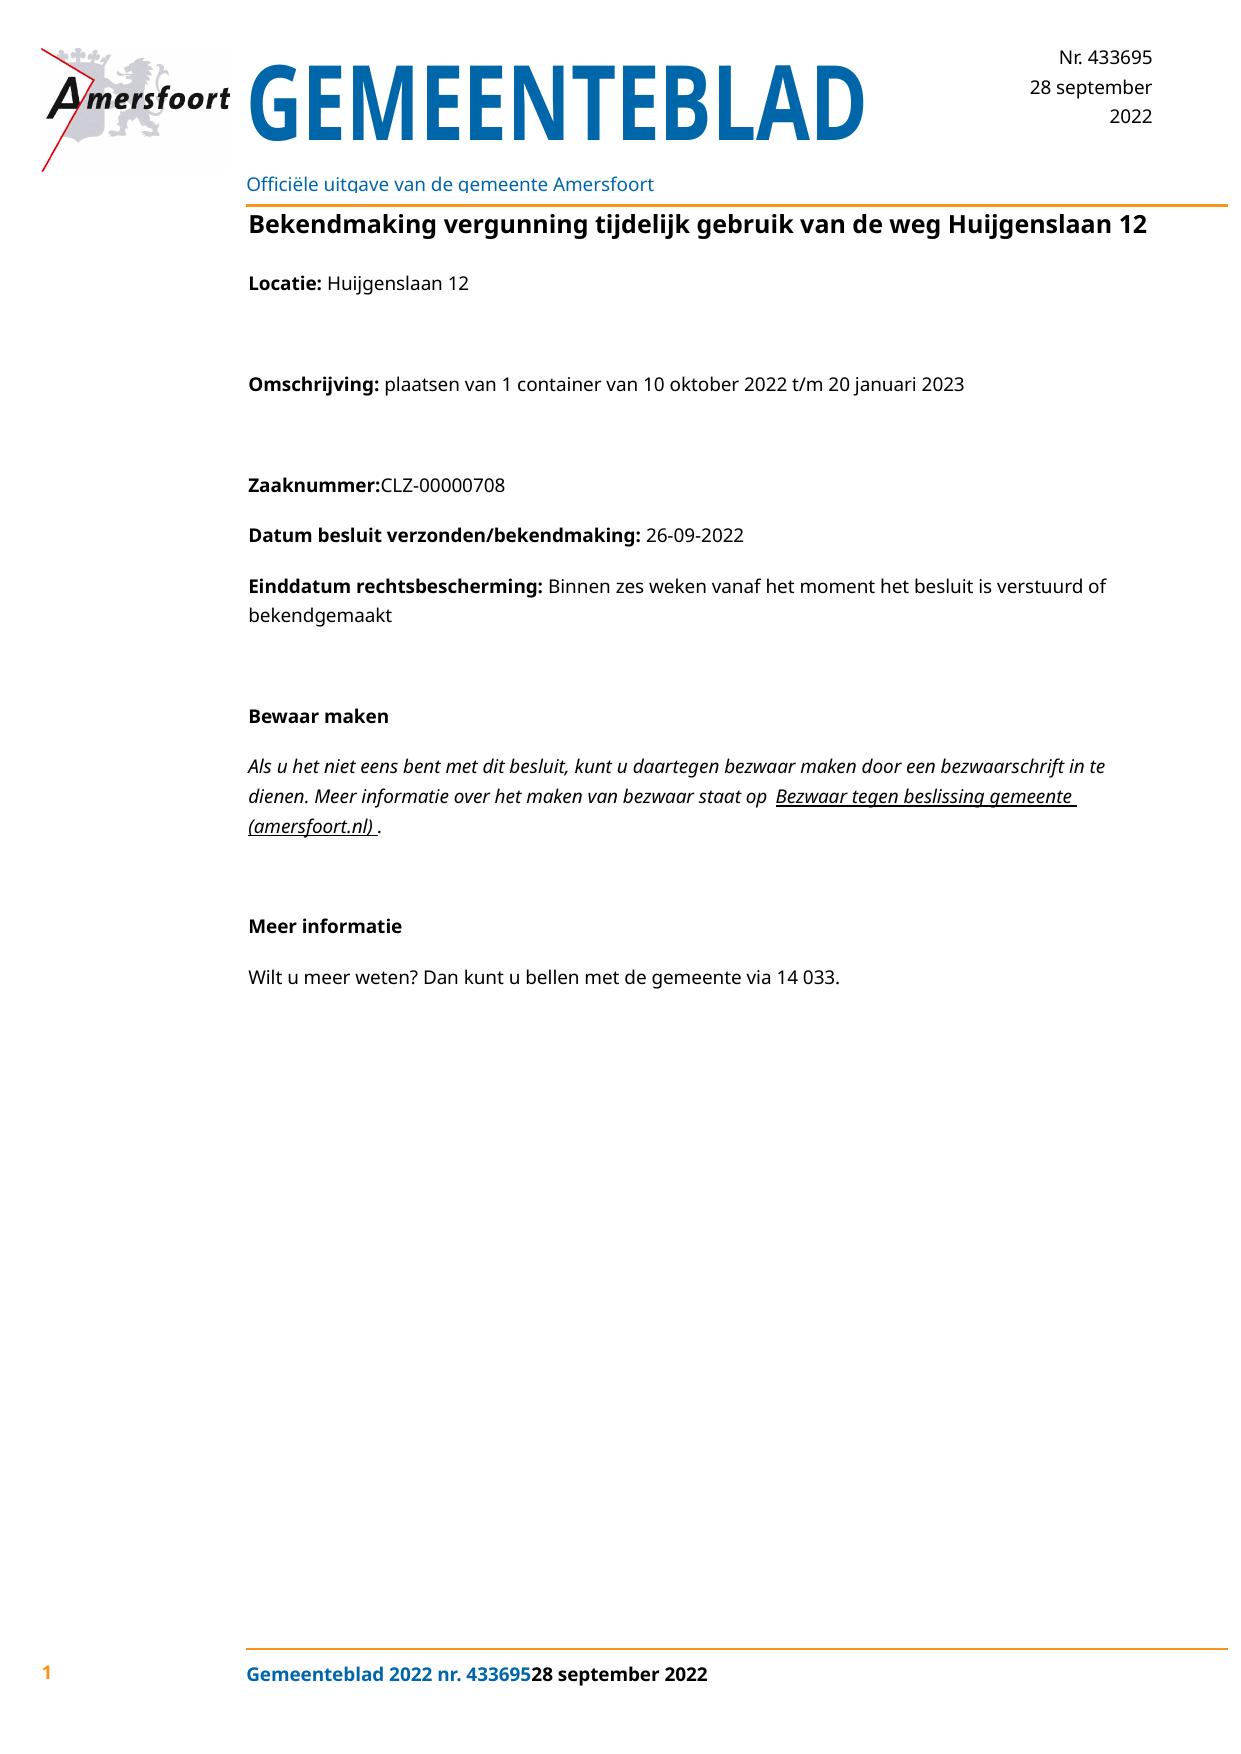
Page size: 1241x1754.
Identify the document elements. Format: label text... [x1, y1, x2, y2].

text Datum besluit verzonden/bekendmaking: 26-09-2022 [248, 522, 1152, 548]
text Bekendmaking vergunning tijdelijk gebruik van de weg Huijgenslaan 12 [248, 207, 1152, 241]
text Meer informatie [248, 914, 1152, 939]
text Locatie: Huijgenslaan 12 [248, 270, 1152, 296]
text Als u het niet eens bent met dit besluit, kunt u daartegen bezwaar maken door een bezwaarschrift in te dienen. Meer informatie over het maken van bezwaar staat op Bezwaar tegen beslissing gemeente (amersfoort.nl) . [248, 754, 1152, 838]
text Zaaknummer:CLZ-00000708 [248, 472, 1152, 498]
picture [41, 47, 231, 172]
text Omschrijving: plaatsen van 1 container van 10 oktober 2022 t/m 20 januari 2023 [248, 371, 1152, 397]
text Bewaar maken [248, 703, 1152, 729]
text Einddatum rechtsbescherming: Binnen zes weken vanaf het moment het besluit is verstuurd of bekendgemaakt [248, 573, 1152, 628]
text Wilt u meer weten? Dan kunt u bellen met de gemeente via 14 033. [248, 964, 1152, 990]
